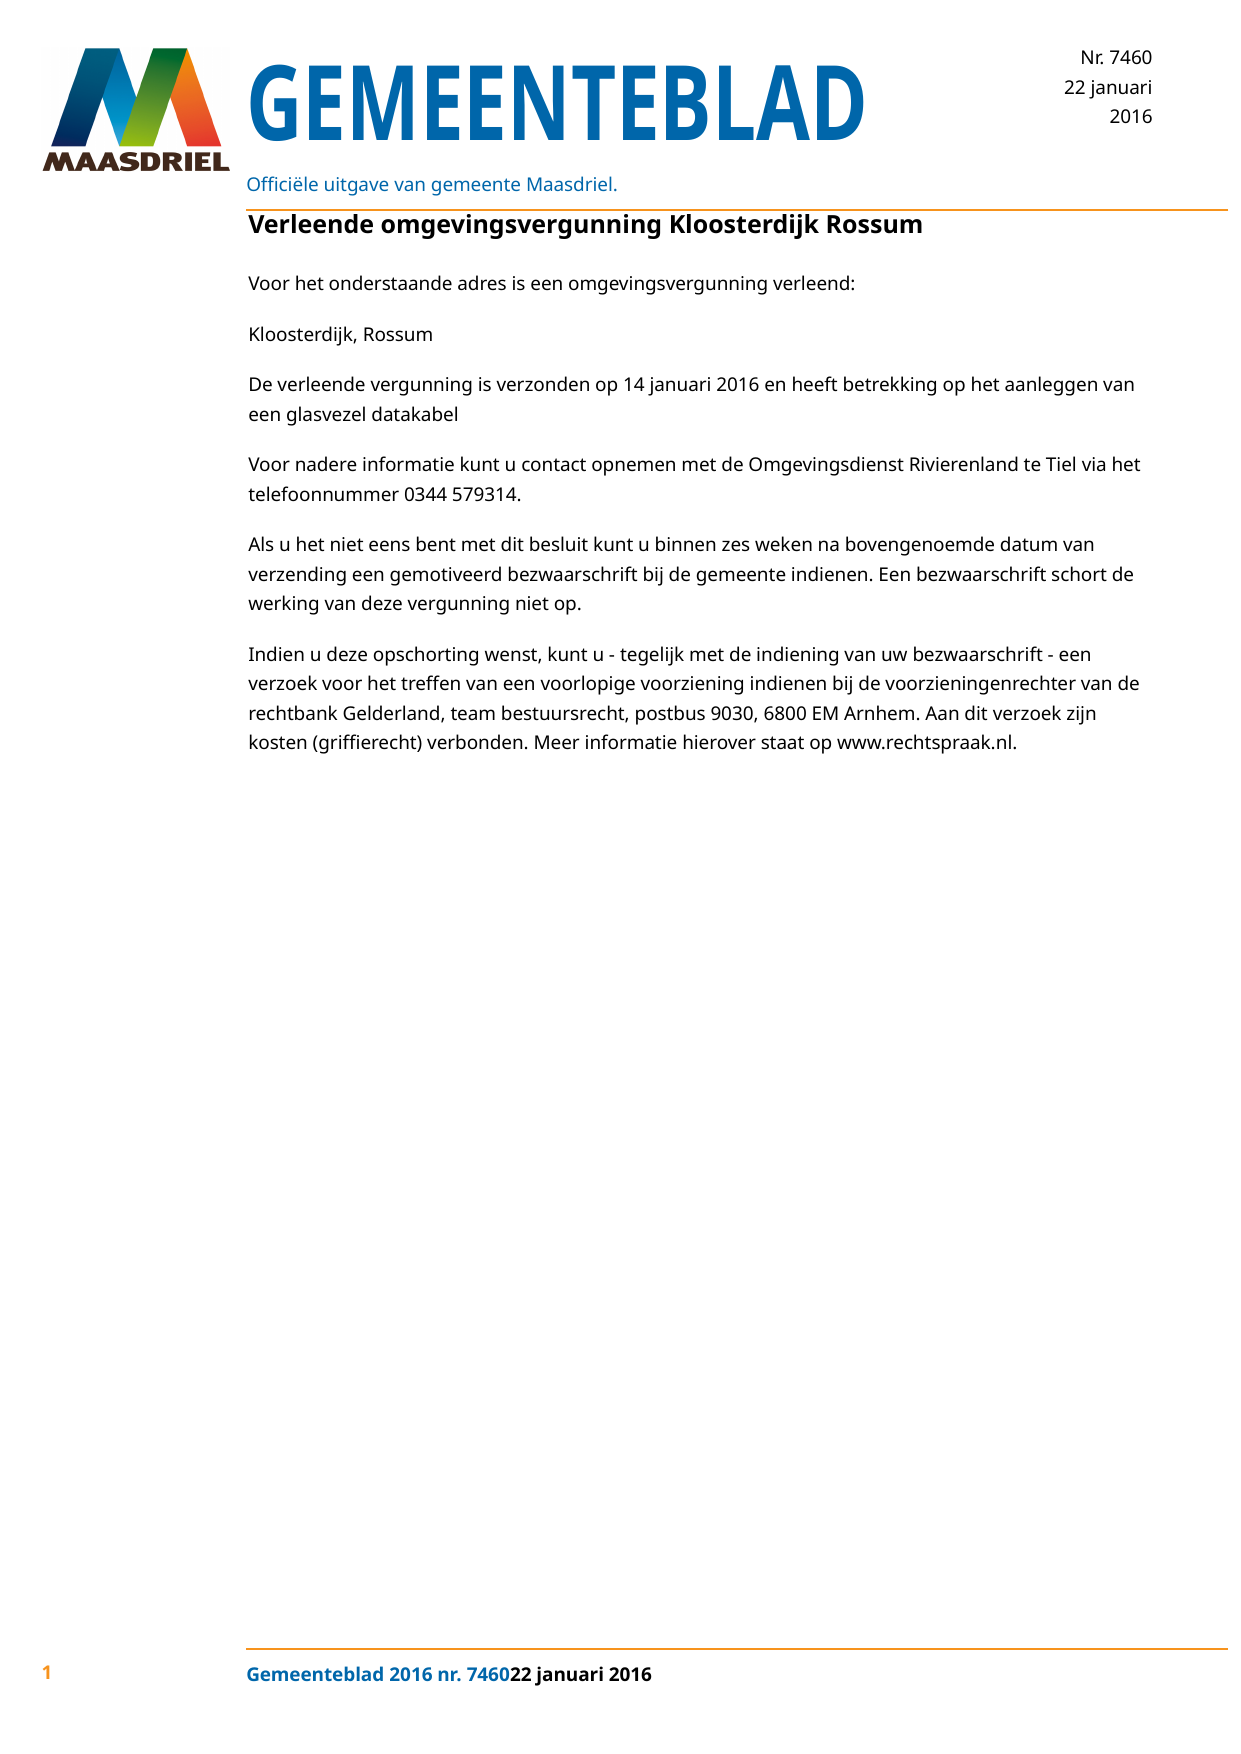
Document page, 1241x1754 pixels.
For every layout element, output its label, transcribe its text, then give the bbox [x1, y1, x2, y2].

text Indien u deze opschorting wenst, kunt u - tegelijk met de indiening van uw bezwaarschrift - een verzoek voor het treffen van een voorlopige voorziening indienen bij de voorzieningenrechter van de rechtbank Gelderland, team bestuursrecht, postbus 9030, 6800 EM Arnhem. Aan dit verzoek zijn kosten (griffierecht) verbonden. Meer informatie hierover staat op www.rechtspraak.nl. [248, 641, 1152, 755]
picture [41, 47, 231, 172]
text Voor het onderstaande adres is een omgevingsvergunning verleend: [248, 270, 1152, 296]
text Verleende omgevingsvergunning Kloosterdijk Rossum [248, 211, 1152, 241]
text Voor nadere informatie kunt u contact opnemen met de Omgevingsdienst Rivierenland te Tiel via het telefoonnummer 0344 579314. [248, 451, 1152, 506]
text Als u het niet eens bent met dit besluit kunt u binnen zes weken na bovengenoemde datum van verzending een gemotiveerd bezwaarschrift bij de gemeente indienen. Een bezwaarschrift schort de werking van deze vergunning niet op. [248, 531, 1152, 616]
text De verleende vergunning is verzonden op 14 januari 2016 en heeft betrekking op het aanleggen van een glasvezel datakabel [248, 371, 1152, 426]
text Kloosterdijk, Rossum [248, 321, 1152, 346]
